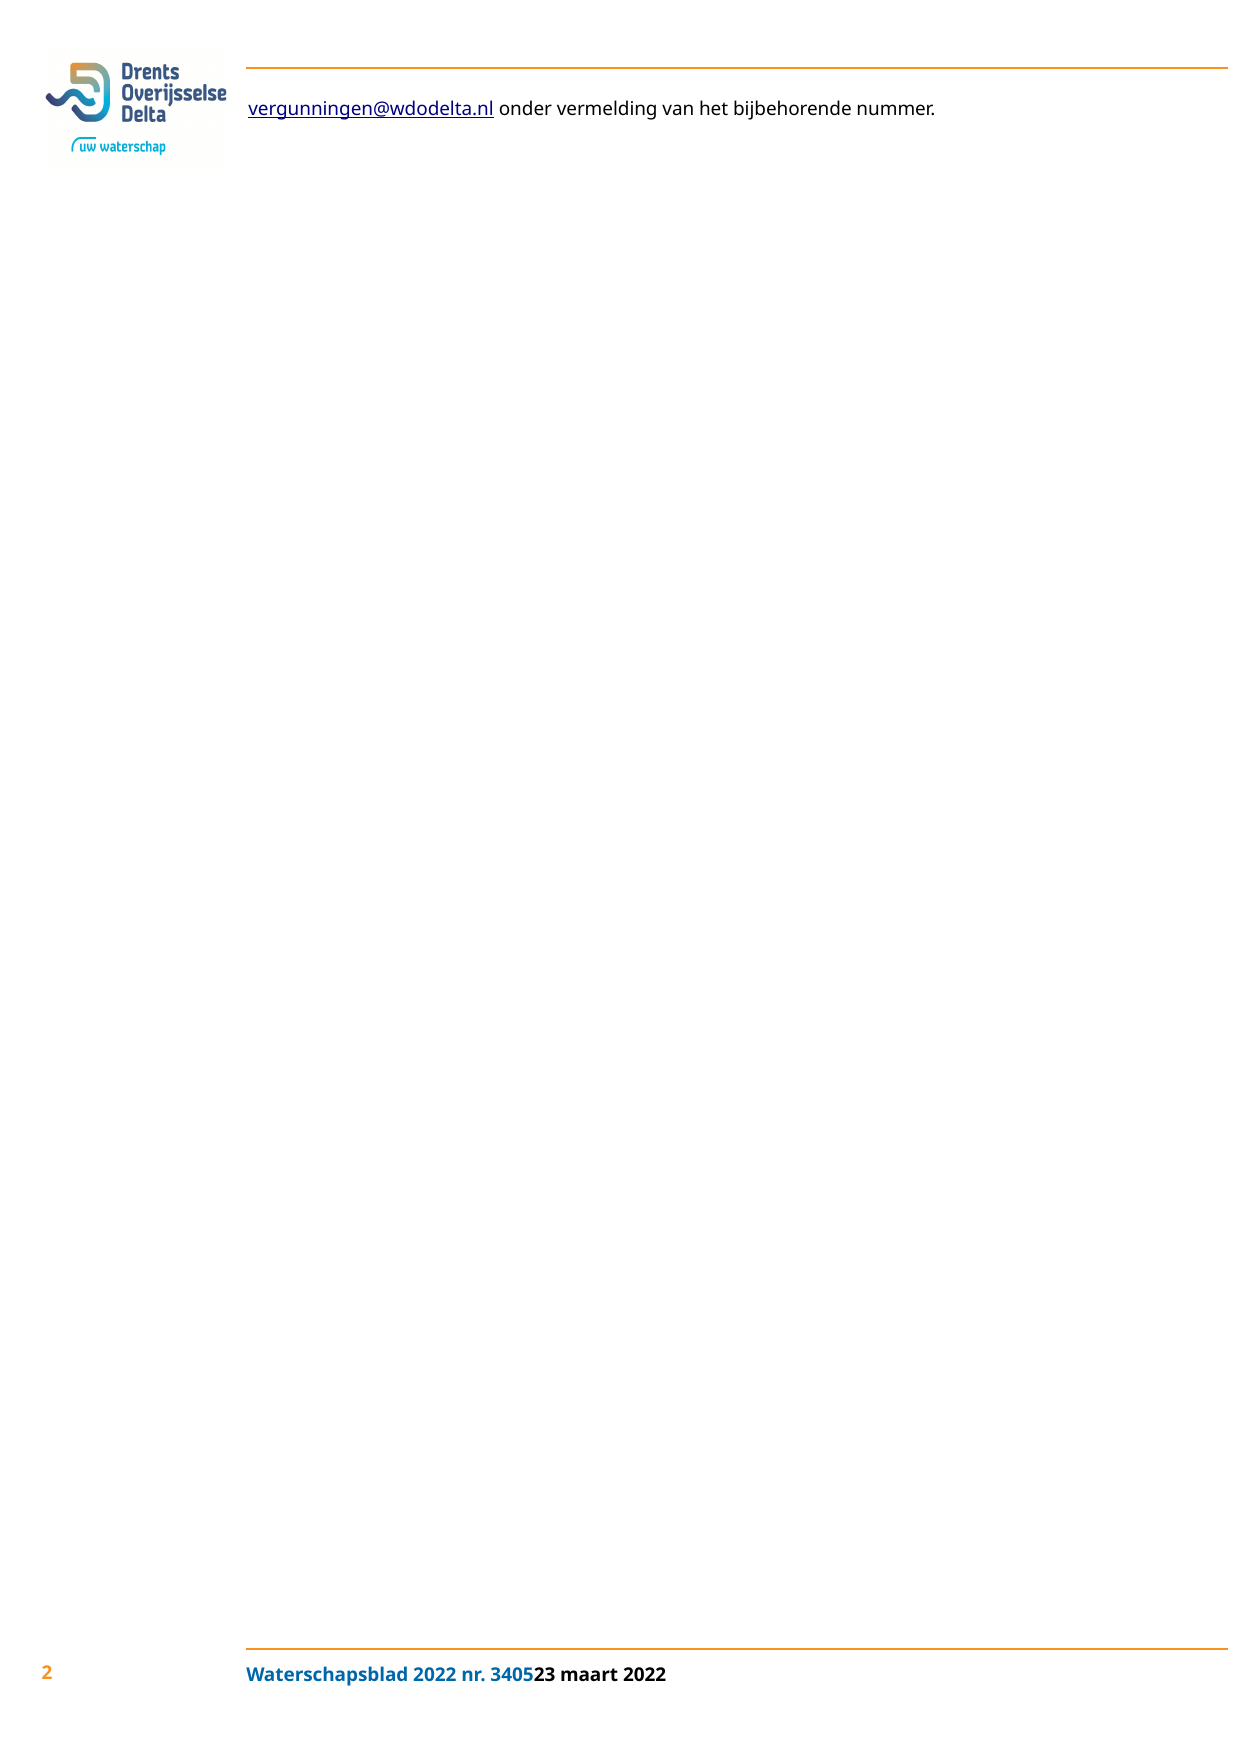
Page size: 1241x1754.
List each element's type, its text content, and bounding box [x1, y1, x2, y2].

text vergunningen@wdodelta.nl onder vermelding van het bijbehorende nummer. [248, 95, 1152, 121]
picture [41, 47, 231, 172]
